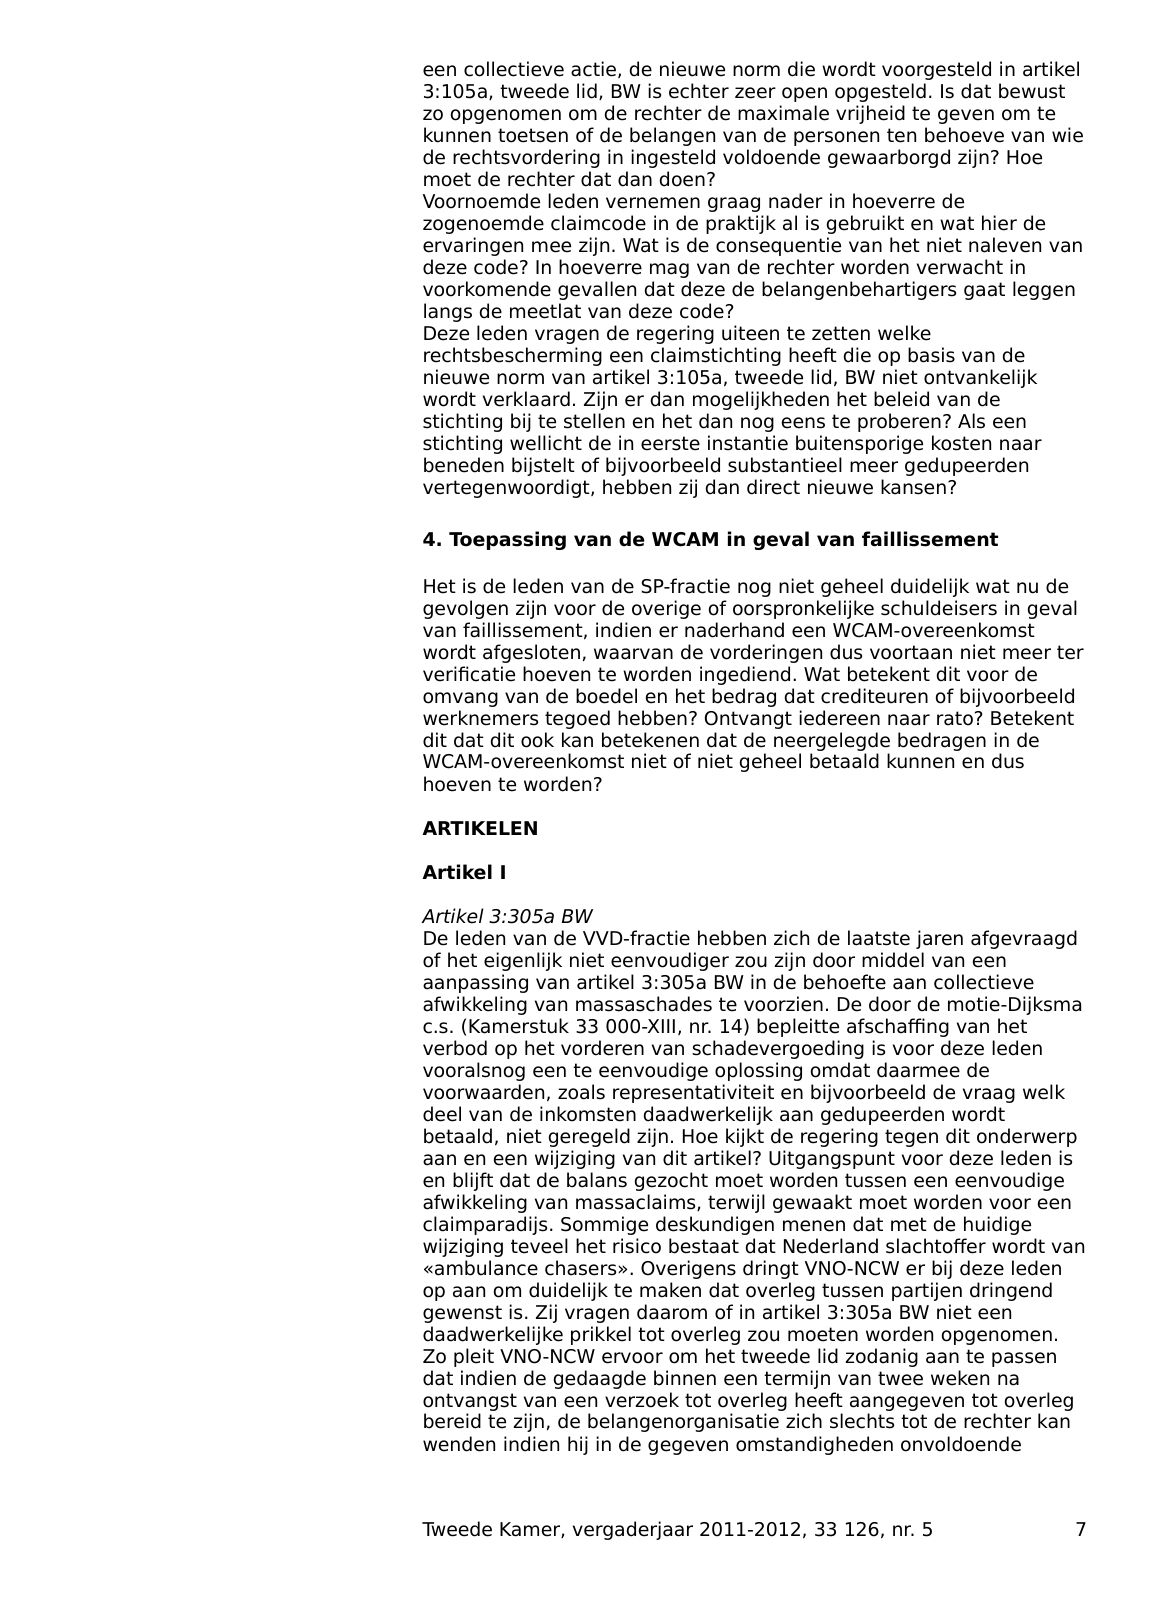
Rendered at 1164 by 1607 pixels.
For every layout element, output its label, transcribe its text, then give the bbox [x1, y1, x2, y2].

text De leden van de VVD-fractie hebben zich de laatste jaren afgevraagd of het eigenlijk niet eenvoudiger zou zijn door middel van een aanpassing van artikel 3:305a BW in de behoefte aan collectieve afwikkeling van massaschades te voorzien. De door de motie-Dijksma c.s. (Kamerstuk 33 000-XIII, nr. 14) bepleitte afschaffing van het verbod op het vorderen van schadevergoeding is voor deze leden vooralsnog een te eenvoudige oplossing omdat daarmee de voorwaarden, zoals representativiteit en bijvoorbeeld de vraag welk deel van de inkomsten daadwerkelijk aan gedupeerden wordt betaald, niet geregeld zijn. Hoe kijkt de regering tegen dit onderwerp aan en een wijziging van dit artikel? Uitgangspunt voor deze leden is en blijft dat de balans gezocht moet worden tussen een eenvoudige afwikkeling van massaclaims, terwijl gewaakt moet worden voor een claimparadijs. Sommige deskundigen menen dat met de huidige wijziging teveel het risico bestaat dat Nederland slachtoffer wordt van «ambulance chasers». Overigens dringt VNO-NCW er bij deze leden op aan om duidelijk te maken dat overleg tussen partijen dringend gewenst is. Zij vragen daarom of in artikel 3:305a BW niet een daadwerkelijke prikkel tot overleg zou moeten worden opgenomen. Zo pleit VNO-NCW ervoor om het tweede lid zodanig aan te passen dat indien de gedaagde binnen een termijn van twee weken na ontvangst van een verzoek tot overleg heeft aangegeven tot overleg bereid te zijn, de belangenorganisatie zich slechts tot de rechter kan wenden indien hij in de gegeven omstandigheden onvoldoende [422, 928, 1087, 1455]
subtitle Artikel 3:305a BW [422, 906, 1087, 928]
text Het is de leden van de SP-fractie nog niet geheel duidelijk wat nu de gevolgen zijn voor de overige of oorspronkelijke schuldeisers in geval van faillissement, indien er naderhand een WCAM-overeenkomst wordt afgesloten, waarvan de vorderingen dus voortaan niet meer ter verificatie hoeven te worden ingediend. Wat betekent dit voor de omvang van de boedel en het bedrag dat crediteuren of bijvoorbeeld werknemers tegoed hebben? Ontvangt iedereen naar rato? Betekent dit dat dit ook kan betekenen dat de neergelegde bedragen in de WCAM-overeenkomst niet of niet geheel betaald kunnen en dus hoeven te worden? [422, 576, 1087, 795]
text een collectieve actie, de nieuwe norm die wordt voorgesteld in artikel 3:105a, tweede lid, BW is echter zeer open opgesteld. Is dat bewust zo opgenomen om de rechter de maximale vrijheid te geven om te kunnen toetsen of de belangen van de personen ten behoeve van wie de rechtsvordering in ingesteld voldoende gewaarborgd zijn? Hoe moet de rechter dat dan doen? [422, 59, 1087, 191]
subtitle Artikel I [422, 862, 1087, 884]
text Voornoemde leden vernemen graag nader in hoeverre de zogenoemde claimcode in de praktijk al is gebruikt en wat hier de ervaringen mee zijn. Wat is de consequentie van het niet naleven van deze code? In hoeverre mag van de rechter worden verwacht in voorkomende gevallen dat deze de belangenbehartigers gaat leggen langs de meetlat van deze code? [422, 191, 1087, 323]
text Deze leden vragen de regering uiteen te zetten welke rechtsbescherming een claimstichting heeft die op basis van de nieuwe norm van artikel 3:105a, tweede lid, BW niet ontvankelijk wordt verklaard. Zijn er dan mogelijkheden het beleid van de stichting bij te stellen en het dan nog eens te proberen? Als een stichting wellicht de in eerste instantie buitensporige kosten naar beneden bijstelt of bijvoorbeeld substantieel meer gedupeerden vertegenwoordigt, hebben zij dan direct nieuwe kansen? [422, 323, 1087, 499]
subtitle 4. Toepassing van de WCAM in geval van faillissement [422, 529, 1087, 551]
subtitle ARTIKELEN [422, 818, 1087, 839]
